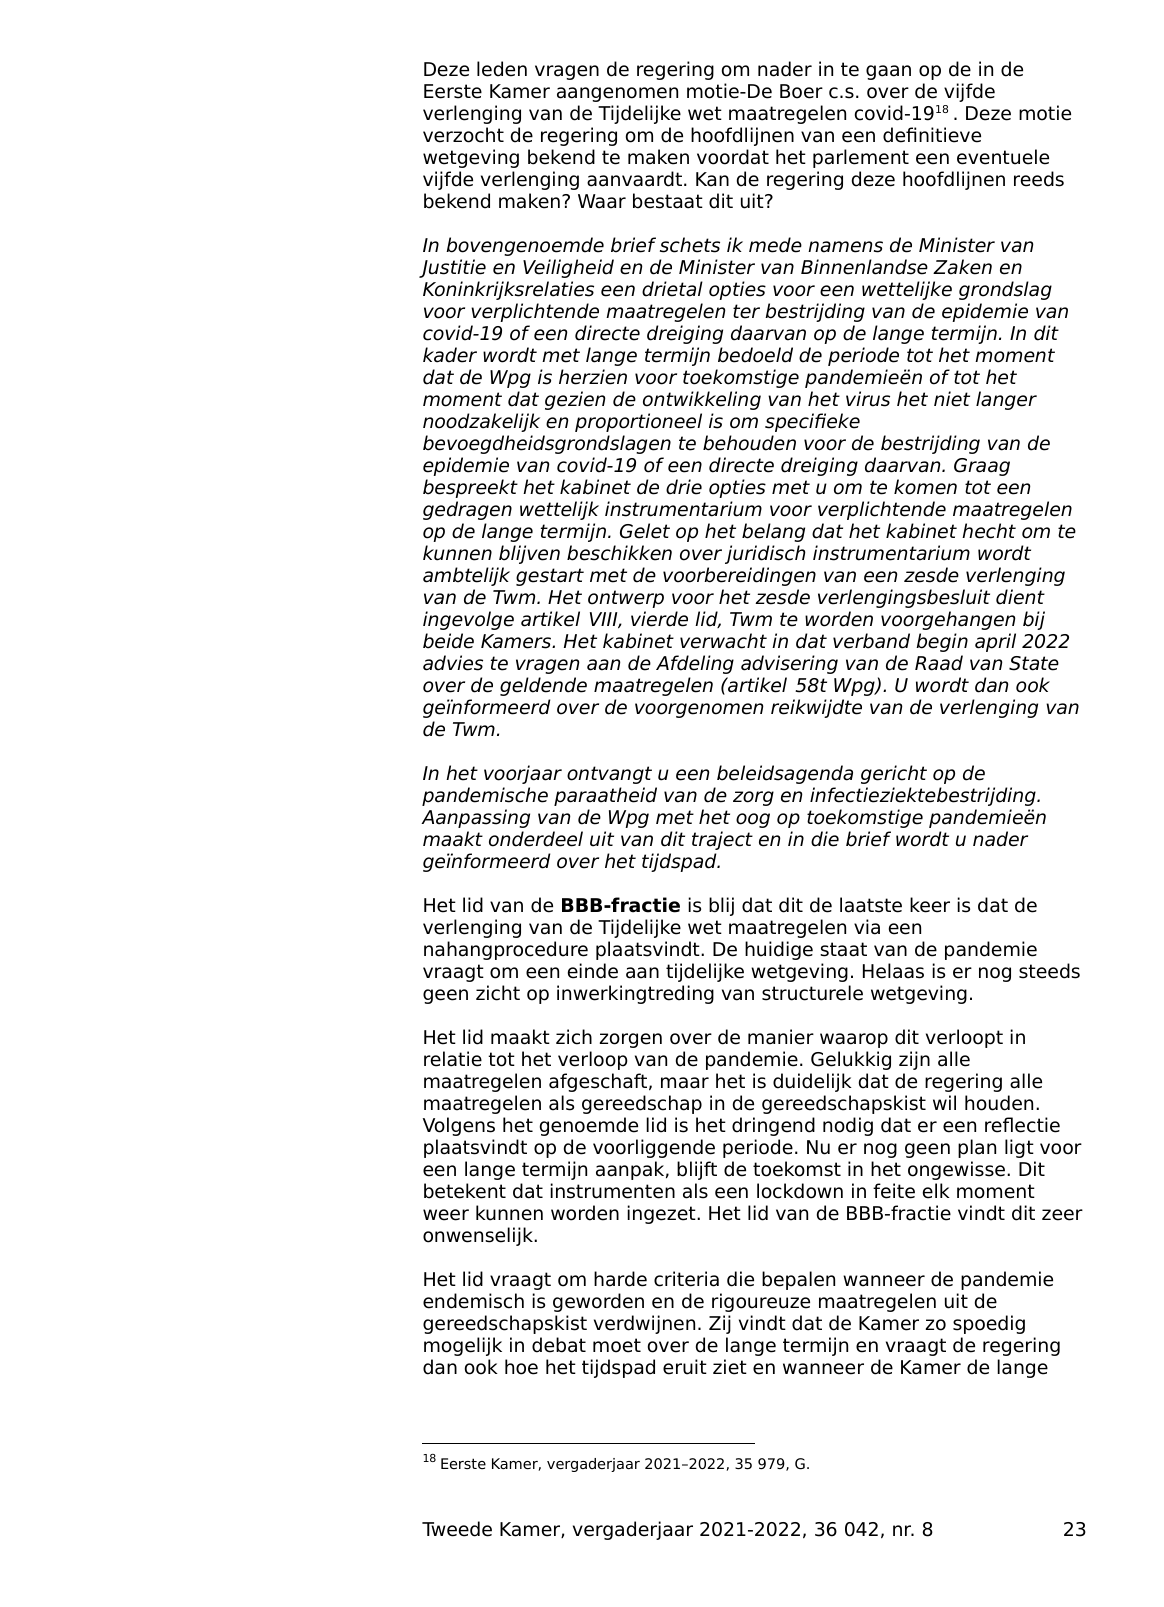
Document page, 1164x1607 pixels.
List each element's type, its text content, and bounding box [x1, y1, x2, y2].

text Het lid maakt zich zorgen over de manier waarop dit verloopt in relatie tot het verloop van de pandemie. Gelukkig zijn alle maatregelen afgeschaft, maar het is duidelijk dat de regering alle maatregelen als gereedschap in de gereedschapskist wil houden. Volgens het genoemde lid is het dringend nodig dat er een reflectie plaatsvindt op de voorliggende periode. Nu er nog geen plan ligt voor een lange termijn aanpak, blijft de toekomst in het ongewisse. Dit betekent dat instrumenten als een lockdown in feite elk moment weer kunnen worden ingezet. Het lid van de BBB-fractie vindt dit zeer onwenselijk. [422, 1027, 1087, 1247]
text Deze leden vragen de regering om nader in te gaan op de in de Eerste Kamer aangenomen motie-De Boer c.s. over de vijfde verlenging van de Tijdelijke wet maatregelen covid-19. Deze motie verzocht de regering om de hoofdlijnen van een definitieve wetgeving bekend te maken voordat het parlement een eventuele vijfde verlenging aanvaardt. Kan de regering deze hoofdlijnen reeds bekend maken? Waar bestaat dit uit? [422, 59, 1087, 213]
text In het voorjaar ontvangt u een beleidsagenda gericht op de pandemische paraatheid van de zorg en infectieziektebestrijding. Aanpassing van de Wpg met het oog op toekomstige pandemieën maakt onderdeel uit van dit traject en in die brief wordt u nader geïnformeerd over het tijdspad. [422, 763, 1087, 873]
text Het lid vraagt om harde criteria die bepalen wanneer de pandemie endemisch is geworden en de rigoureuze maatregelen uit de gereedschapskist verdwijnen. Zij vindt dat de Kamer zo spoedig mogelijk in debat moet over de lange termijn en vraagt de regering dan ook hoe het tijdspad eruit ziet en wanneer de Kamer de lange [422, 1269, 1087, 1379]
text Eerste Kamer, vergaderjaar 2021–2022, 35 979, G. [422, 1452, 1087, 1474]
text Het lid van de BBB-fractie is blij dat dit de laatste keer is dat de verlenging van de Tijdelijke wet maatregelen via een nahangprocedure plaatsvindt. De huidige staat van de pandemie vraagt om een einde aan tijdelijke wetgeving. Helaas is er nog steeds geen zicht op inwerkingtreding van structurele wetgeving. [422, 895, 1087, 1005]
text In bovengenoemde brief schets ik mede namens de Minister van Justitie en Veiligheid en de Minister van Binnenlandse Zaken en Koninkrijksrelaties een drietal opties voor een wettelijke grondslag voor verplichtende maatregelen ter bestrijding van de epidemie van covid-19 of een directe dreiging daarvan op de lange termijn. In dit kader wordt met lange termijn bedoeld de periode tot het moment dat de Wpg is herzien voor toekomstige pandemieën of tot het moment dat gezien de ontwikkeling van het virus het niet langer noodzakelijk en proportioneel is om specifieke bevoegdheidsgrondslagen te behouden voor de bestrijding van de epidemie van covid-19 of een directe dreiging daarvan. Graag bespreekt het kabinet de drie opties met u om te komen tot een gedragen wettelijk instrumentarium voor verplichtende maatregelen op de lange termijn. Gelet op het belang dat het kabinet hecht om te kunnen blijven beschikken over juridisch instrumentarium wordt ambtelijk gestart met de voorbereidingen van een zesde verlenging van de Twm. Het ontwerp voor het zesde verlengingsbesluit dient ingevolge artikel VIII, vierde lid, Twm te worden voorgehangen bij beide Kamers. Het kabinet verwacht in dat verband begin april 2022 advies te vragen aan de Afdeling advisering van de Raad van State over de geldende maatregelen (artikel 58t Wpg). U wordt dan ook geïnformeerd over de voorgenomen reikwijdte van de verlenging van de Twm. [422, 235, 1087, 741]
